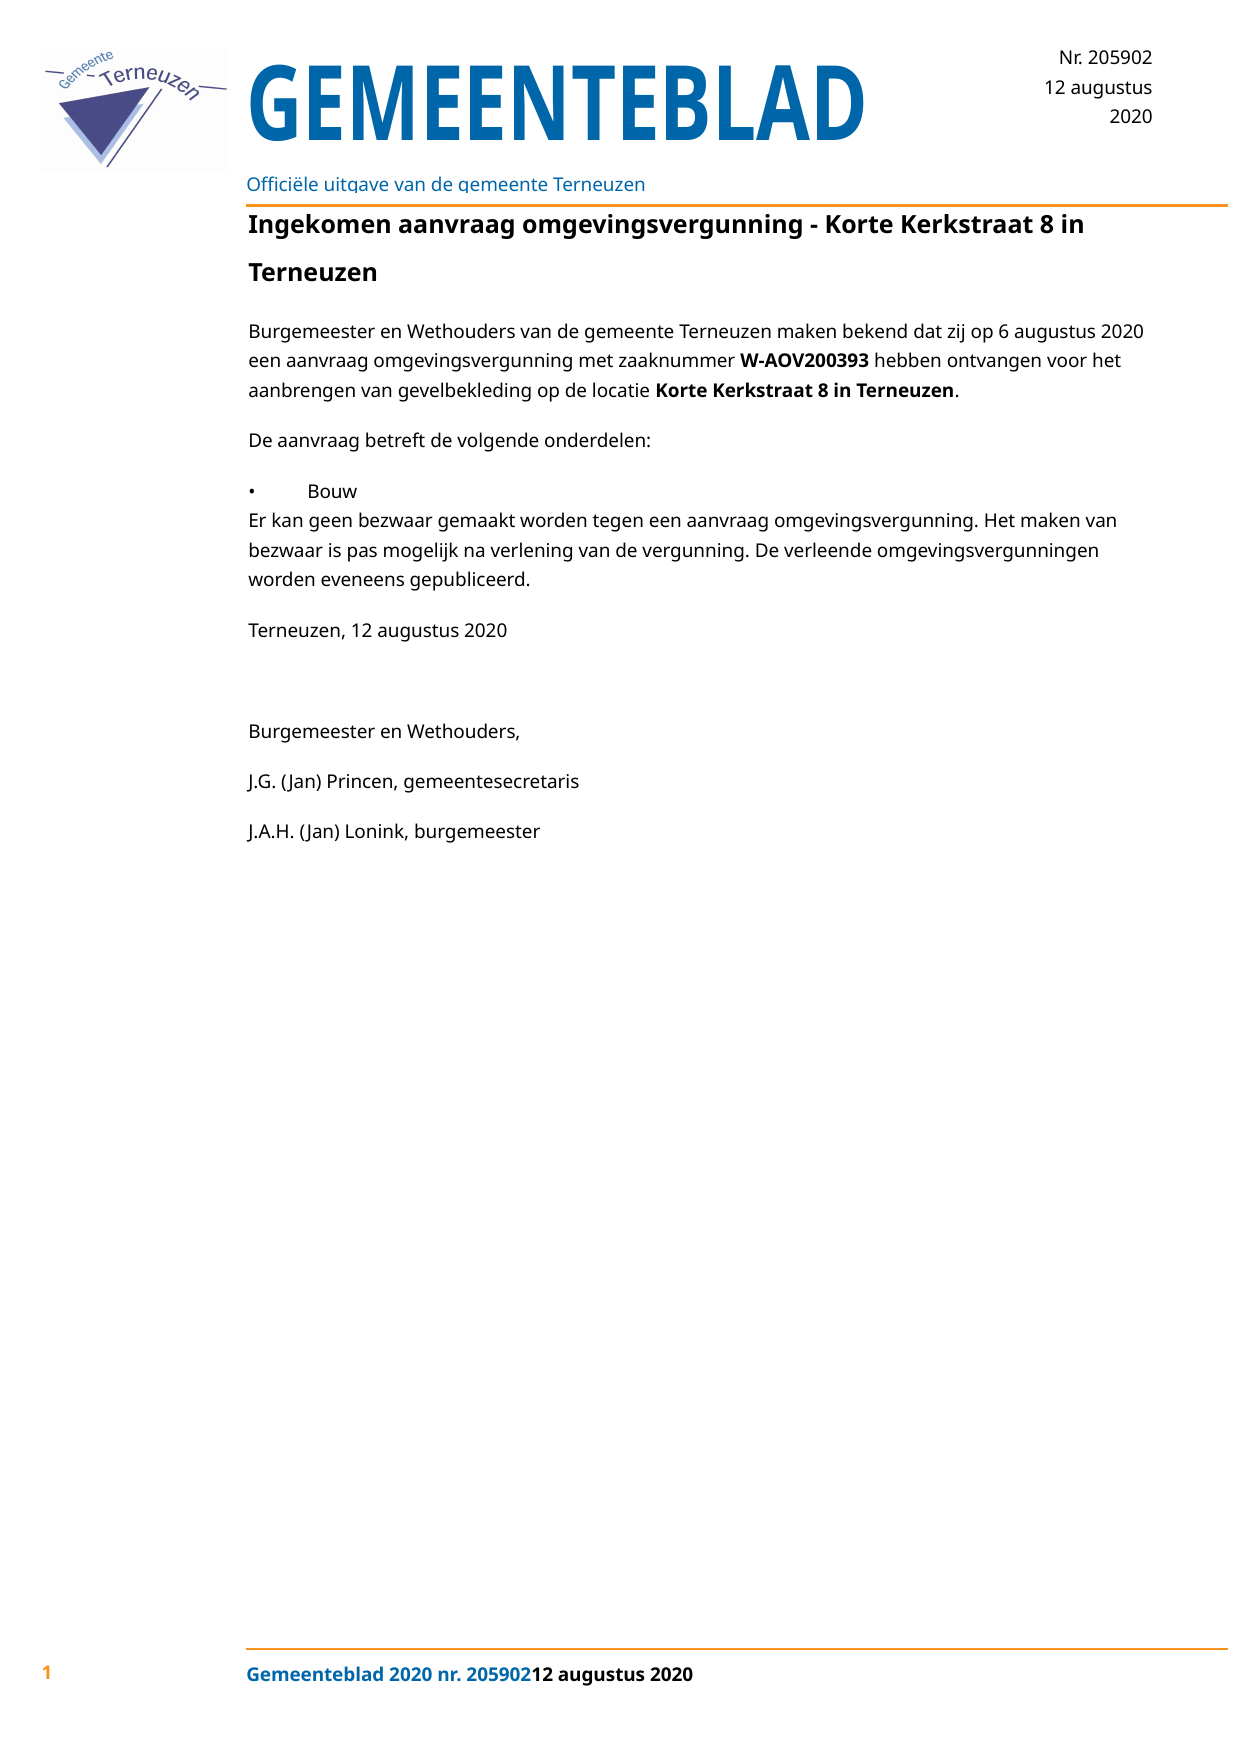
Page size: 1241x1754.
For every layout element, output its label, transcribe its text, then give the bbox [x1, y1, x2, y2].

picture [41, 47, 231, 172]
text Burgemeester en Wethouders, [248, 718, 1152, 744]
text Er kan geen bezwaar gemaakt worden tegen een aanvraag omgevingsvergunning. Het maken van bezwaar is pas mogelijk na verlening van de vergunning. De verleende omgevingsvergunningen worden eveneens gepubliceerd. [248, 507, 1152, 592]
text J.G. (Jan) Princen, gemeentesecretaris [248, 768, 1152, 794]
text Burgemeester en Wethouders van de gemeente Terneuzen maken bekend dat zij op 6 augustus 2020 een aanvraag omgevingsvergunning met zaaknummer W-AOV200393 hebben ontvangen voor het aanbrengen van gevelbekleding op de locatie Korte Kerkstraat 8 in Terneuzen. [248, 318, 1152, 403]
text J.A.H. (Jan) Lonink, burgemeester [248, 819, 1152, 844]
text Ingekomen aanvraag omgevingsvergunning - Korte Kerkstraat 8 in Terneuzen [248, 207, 1152, 288]
text De aanvraag betreft de volgende onderdelen: [248, 427, 1152, 453]
list Bouw [248, 478, 1152, 504]
text Terneuzen, 12 augustus 2020 [248, 617, 1152, 643]
